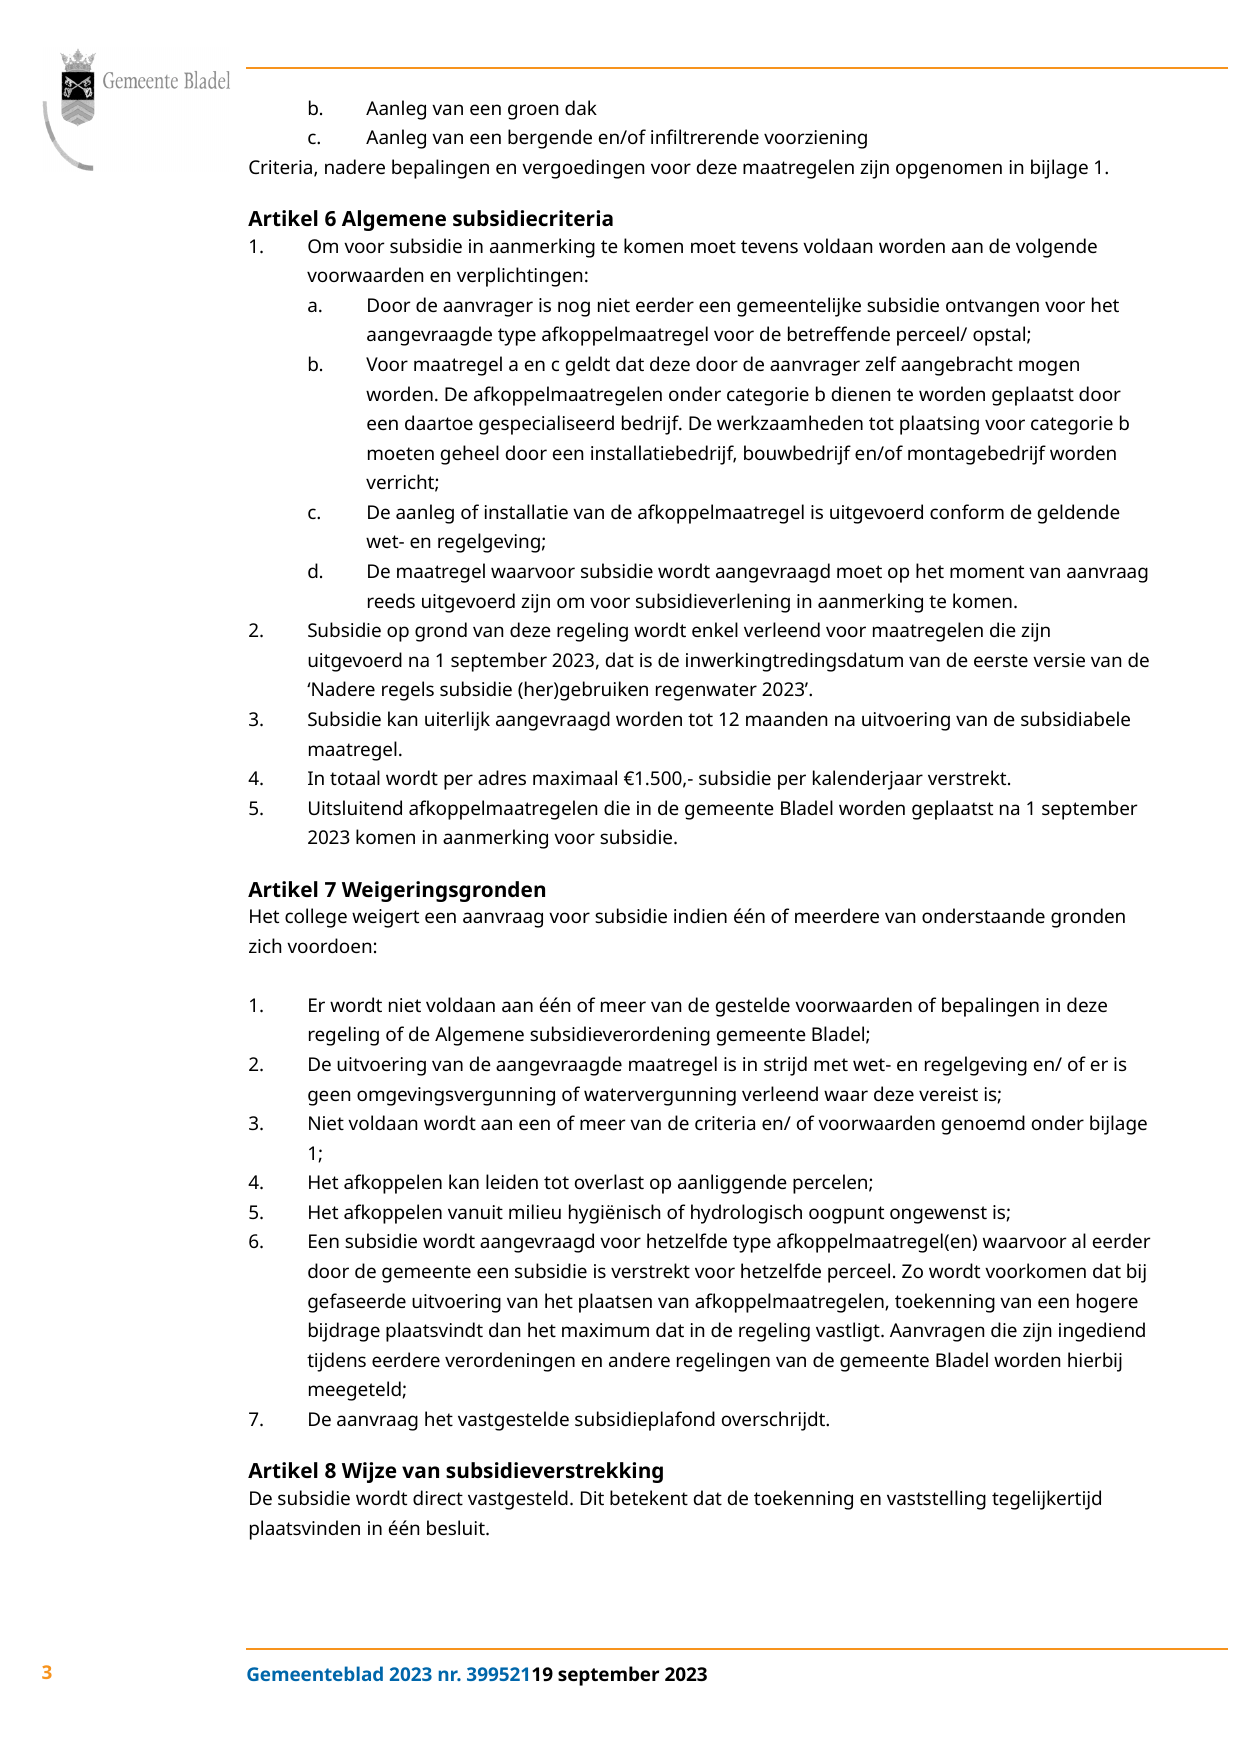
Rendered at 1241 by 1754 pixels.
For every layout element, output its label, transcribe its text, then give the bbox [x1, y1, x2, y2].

text Het college weigert een aanvraag voor subsidie indien één of meerdere van onderstaande gronden zich voordoen: [248, 903, 1152, 959]
list Het afkoppelen kan leiden tot overlast op aanliggende percelen; [248, 1169, 1152, 1195]
picture [41, 47, 231, 172]
list Subsidie op grond van deze regeling wordt enkel verleend voor maatregelen die zijn uitgevoerd na 1 september 2023, dat is de inwerkingtredingsdatum van de eerste versie van de ‘Nadere regels subsidie (her)gebruiken regenwater 2023’. [248, 617, 1152, 702]
list Aanleg van een bergende en/of infiltrerende voorziening [307, 124, 1152, 150]
text Artikel 8 Wijze van subsidieverstrekking [248, 1457, 1152, 1485]
list Niet voldaan wordt aan een of meer van de criteria en/ of voorwaarden genoemd onder bijlage 1; [248, 1110, 1152, 1166]
text Criteria, nadere bepalingen en vergoedingen voor deze maatregelen zijn opgenomen in bijlage 1. [248, 154, 1152, 180]
list De maatregel waarvoor subsidie wordt aangevraagd moet op het moment van aanvraag reeds uitgevoerd zijn om voor subsidieverlening in aanmerking te komen. [307, 558, 1152, 613]
list De aanvraag het vastgestelde subsidieplafond overschrijdt. [248, 1406, 1152, 1432]
text Artikel 7 Weigeringsgronden [248, 875, 1152, 903]
text Artikel 6 Algemene subsidiecriteria [248, 204, 1152, 233]
list Voor maatregel a en c geldt dat deze door de aanvrager zelf aangebracht mogen worden. De afkoppelmaatregelen onder categorie b dienen te worden geplaatst door een daartoe gespecialiseerd bedrijf. De werkzaamheden tot plaatsing voor categorie b moeten geheel door een installatiebedrijf, bouwbedrijf en/of montagebedrijf worden verricht; [307, 351, 1152, 495]
list Aanleg van een groen dak [307, 95, 1152, 121]
list Uitsluitend afkoppelmaatregelen die in de gemeente Bladel worden geplaatst na 1 september 2023 komen in aanmerking voor subsidie. [248, 795, 1152, 850]
list De uitvoering van de aangevraagde maatregel is in strijd met wet- en regelgeving en/ of er is geen omgevingsvergunning of watervergunning verleend waar deze vereist is; [248, 1051, 1152, 1107]
list Er wordt niet voldaan aan één of meer van de gestelde voorwaarden of bepalingen in deze regeling of de Algemene subsidieverordening gemeente Bladel; [248, 992, 1152, 1047]
list De aanleg of installatie van de afkoppelmaatregel is uitgevoerd conform de geldende wet- en regelgeving; [307, 499, 1152, 554]
list Om voor subsidie in aanmerking te komen moet tevens voldaan worden aan de volgende voorwaarden en verplichtingen: [248, 233, 1152, 288]
list Subsidie kan uiterlijk aangevraagd worden tot 12 maanden na uitvoering van de subsidiabele maatregel. [248, 706, 1152, 761]
list Door de aanvrager is nog niet eerder een gemeentelijke subsidie ontvangen voor het aangevraagde type afkoppelmaatregel voor de betreffende perceel/ opstal; [307, 292, 1152, 347]
list Een subsidie wordt aangevraagd voor hetzelfde type afkoppelmaatregel(en) waarvoor al eerder door de gemeente een subsidie is verstrekt voor hetzelfde perceel. Zo wordt voorkomen dat bij gefaseerde uitvoering van het plaatsen van afkoppelmaatregelen, toekenning van een hogere bijdrage plaatsvindt dan het maximum dat in de regeling vastligt. Aanvragen die zijn ingediend tijdens eerdere verordeningen en andere regelingen van de gemeente Bladel worden hierbij meegeteld; [248, 1229, 1152, 1402]
text De subsidie wordt direct vastgesteld. Dit betekent dat de toekenning en vaststelling tegelijkertijd plaatsvinden in één besluit. [248, 1485, 1152, 1540]
list In totaal wordt per adres maximaal €1.500,- subsidie per kalenderjaar verstrekt. [248, 765, 1152, 791]
list Het afkoppelen vanuit milieu hygiënisch of hydrologisch oogpunt ongewenst is; [248, 1199, 1152, 1225]
